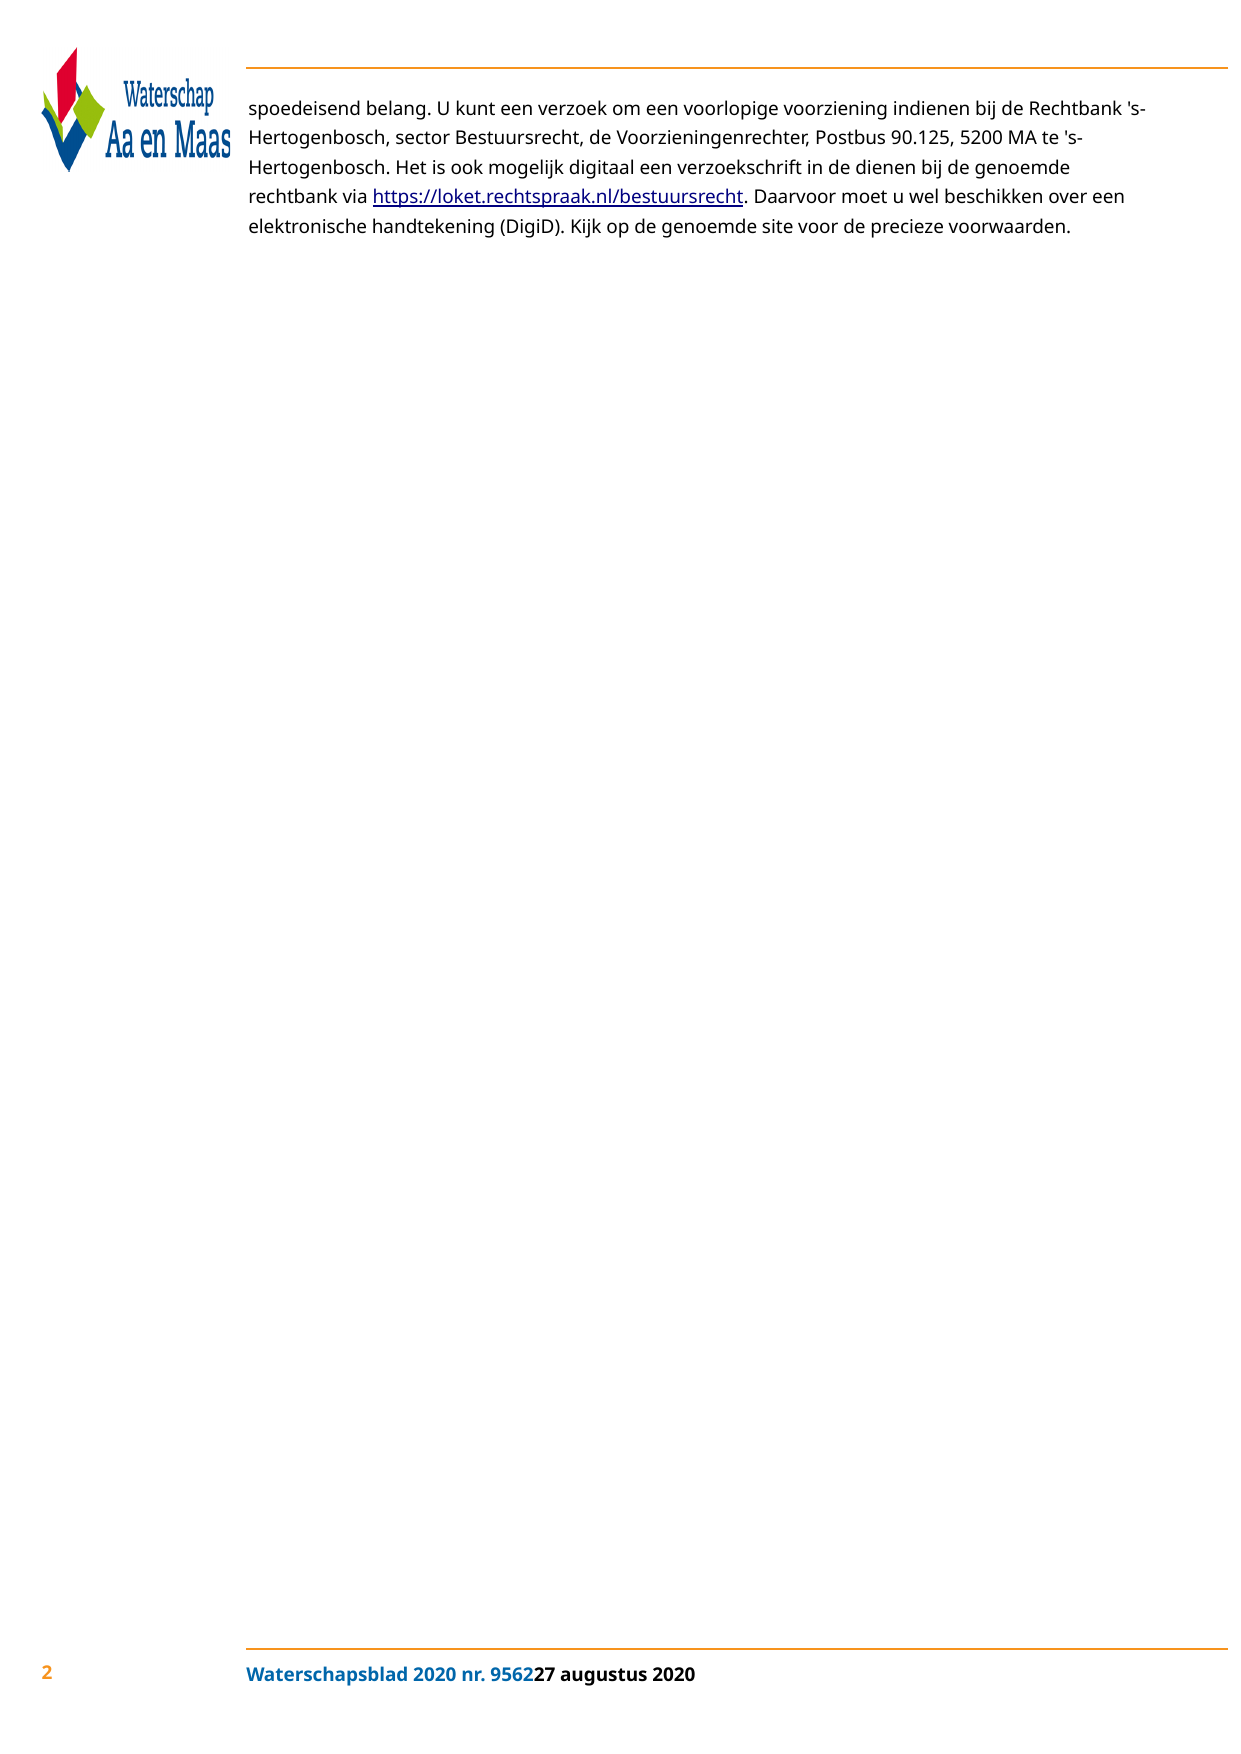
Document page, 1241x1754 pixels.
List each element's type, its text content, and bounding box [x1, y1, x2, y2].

picture [41, 47, 231, 172]
text spoedeisend belang. U kunt een verzoek om een voorlopige voorziening indienen bij de Rechtbank 's-Hertogenbosch, sector Bestuursrecht, de Voorzieningenrechter, Postbus 90.125, 5200 MA te 's-Hertogenbosch. Het is ook mogelijk digitaal een verzoekschrift in de dienen bij de genoemde rechtbank via https://loket.rechtspraak.nl/bestuursrecht. Daarvoor moet u wel beschikken over een elektronische handtekening (DigiD). Kijk op de genoemde site voor de precieze voorwaarden. [248, 95, 1152, 239]
